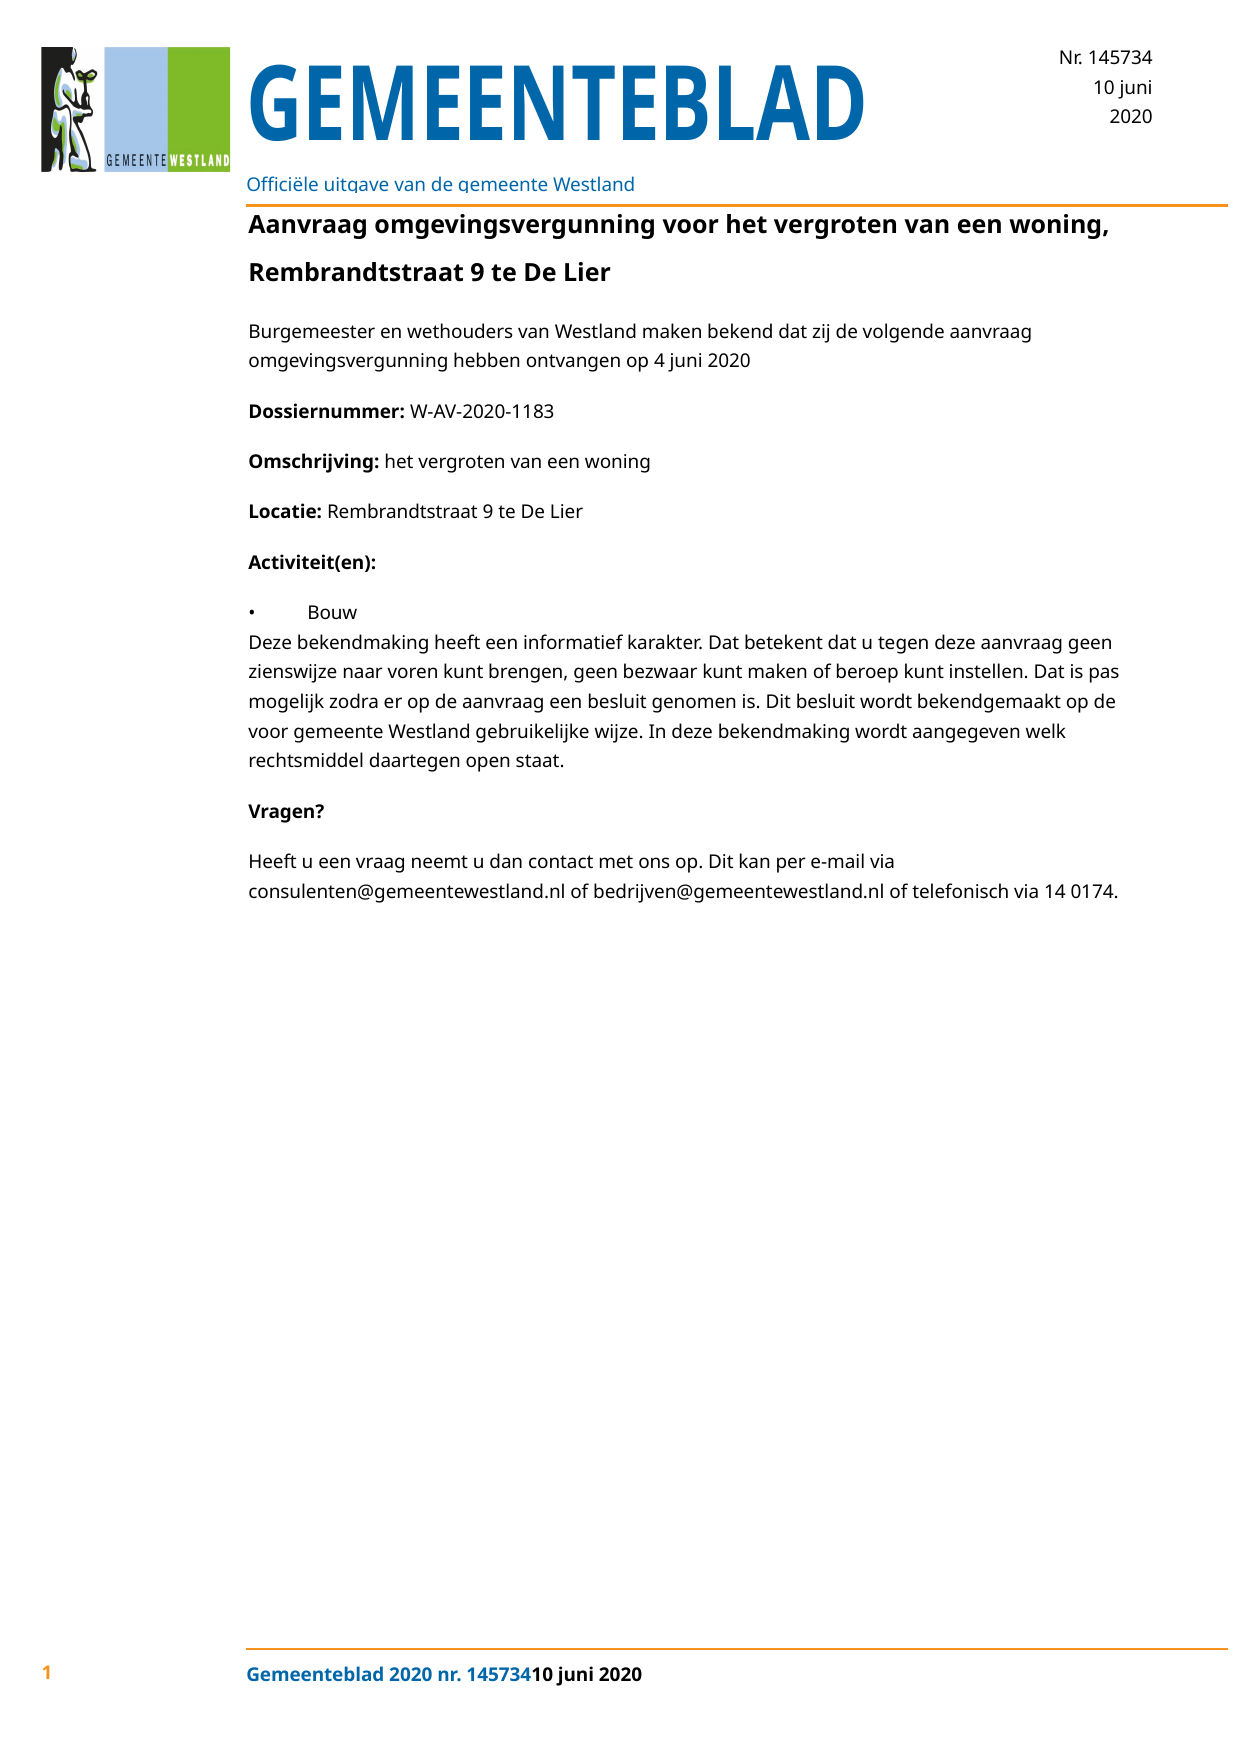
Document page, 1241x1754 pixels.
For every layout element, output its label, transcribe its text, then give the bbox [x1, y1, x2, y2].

text Deze bekendmaking heeft een informatief karakter. Dat betekent dat u tegen deze aanvraag geen zienswijze naar voren kunt brengen, geen bezwaar kunt maken of beroep kunt instellen. Dat is pas mogelijk zodra er op de aanvraag een besluit genomen is. Dit besluit wordt bekendgemaakt op de voor gemeente Westland gebruikelijke wijze. In deze bekendmaking wordt aangegeven welk rechtsmiddel daartegen open staat. [248, 629, 1152, 773]
text Vragen? [248, 798, 1152, 824]
text Activiteit(en): [248, 549, 1152, 575]
picture [41, 47, 231, 172]
text Burgemeester en wethouders van Westland maken bekend dat zij de volgende aanvraag omgevingsvergunning hebben ontvangen op 4 juni 2020 [248, 318, 1152, 373]
text Locatie: Rembrandtstraat 9 te De Lier [248, 499, 1152, 524]
text Omschrijving: het vergroten van een woning [248, 448, 1152, 474]
text Aanvraag omgevingsvergunning voor het vergroten van een woning, Rembrandtstraat 9 te De Lier [248, 207, 1152, 288]
list Bouw [248, 599, 1152, 625]
text Dossiernummer: W-AV-2020-1183 [248, 398, 1152, 424]
text Heeft u een vraag neemt u dan contact met ons op. Dit kan per e-mail via consulenten@gemeentewestland.nl of bedrijven@gemeentewestland.nl of telefonisch via 14 0174. [248, 848, 1152, 904]
